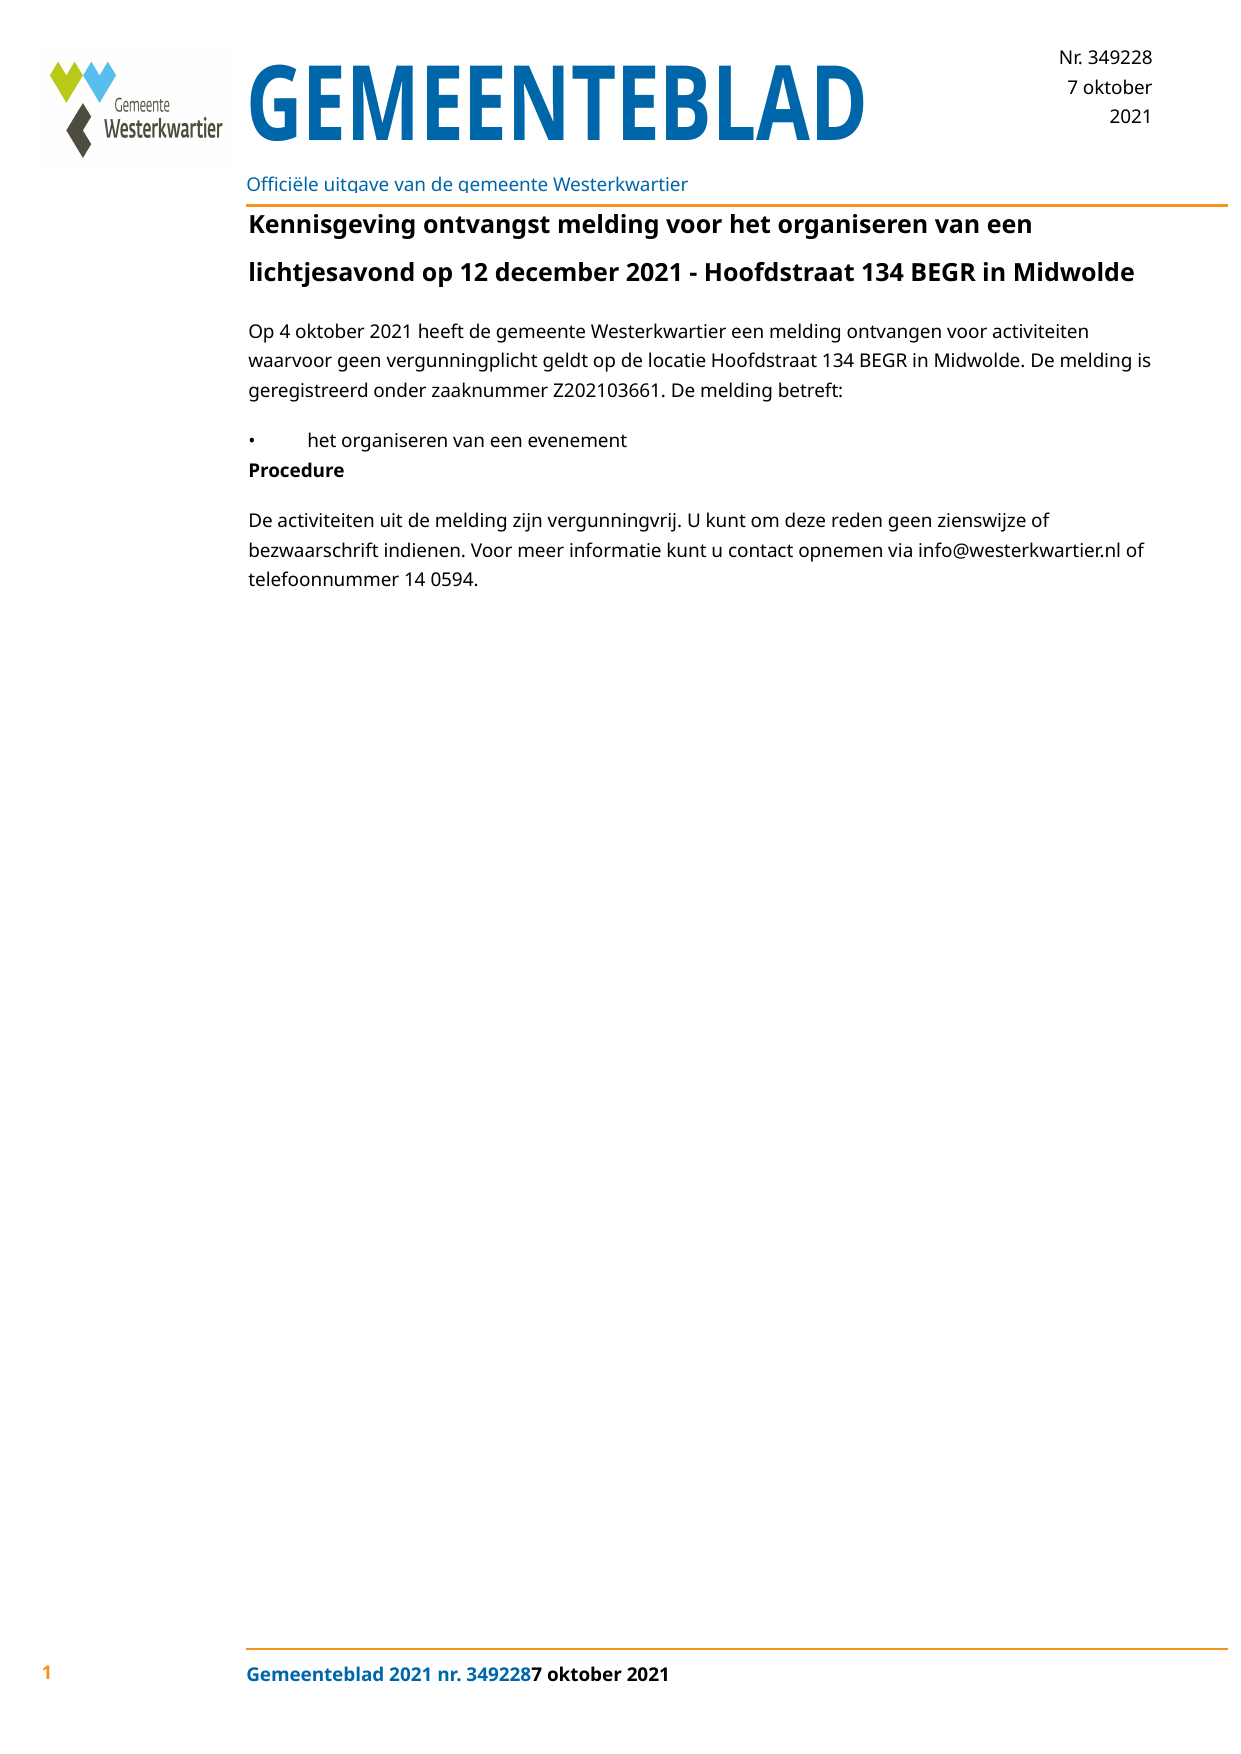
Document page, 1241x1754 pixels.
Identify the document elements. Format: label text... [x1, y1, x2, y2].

text Procedure [248, 457, 1152, 483]
text Kennisgeving ontvangst melding voor het organiseren van een lichtjesavond op 12 december 2021 - Hoofdstraat 134 BEGR in Midwolde [248, 207, 1152, 288]
picture [41, 47, 231, 172]
text Op 4 oktober 2021 heeft de gemeente Westerkwartier een melding ontvangen voor activiteiten waarvoor geen vergunningplicht geldt op de locatie Hoofdstraat 134 BEGR in Midwolde. De melding is geregistreerd onder zaaknummer Z202103661. De melding betreft: [248, 318, 1152, 403]
text De activiteiten uit de melding zijn vergunningvrij. U kunt om deze reden geen zienswijze of bezwaarschrift indienen. Voor meer informatie kunt u contact opnemen via info@westerkwartier.nl of telefoonnummer 14 0594. [248, 507, 1152, 592]
list het organiseren van een evenement [248, 427, 1152, 453]
